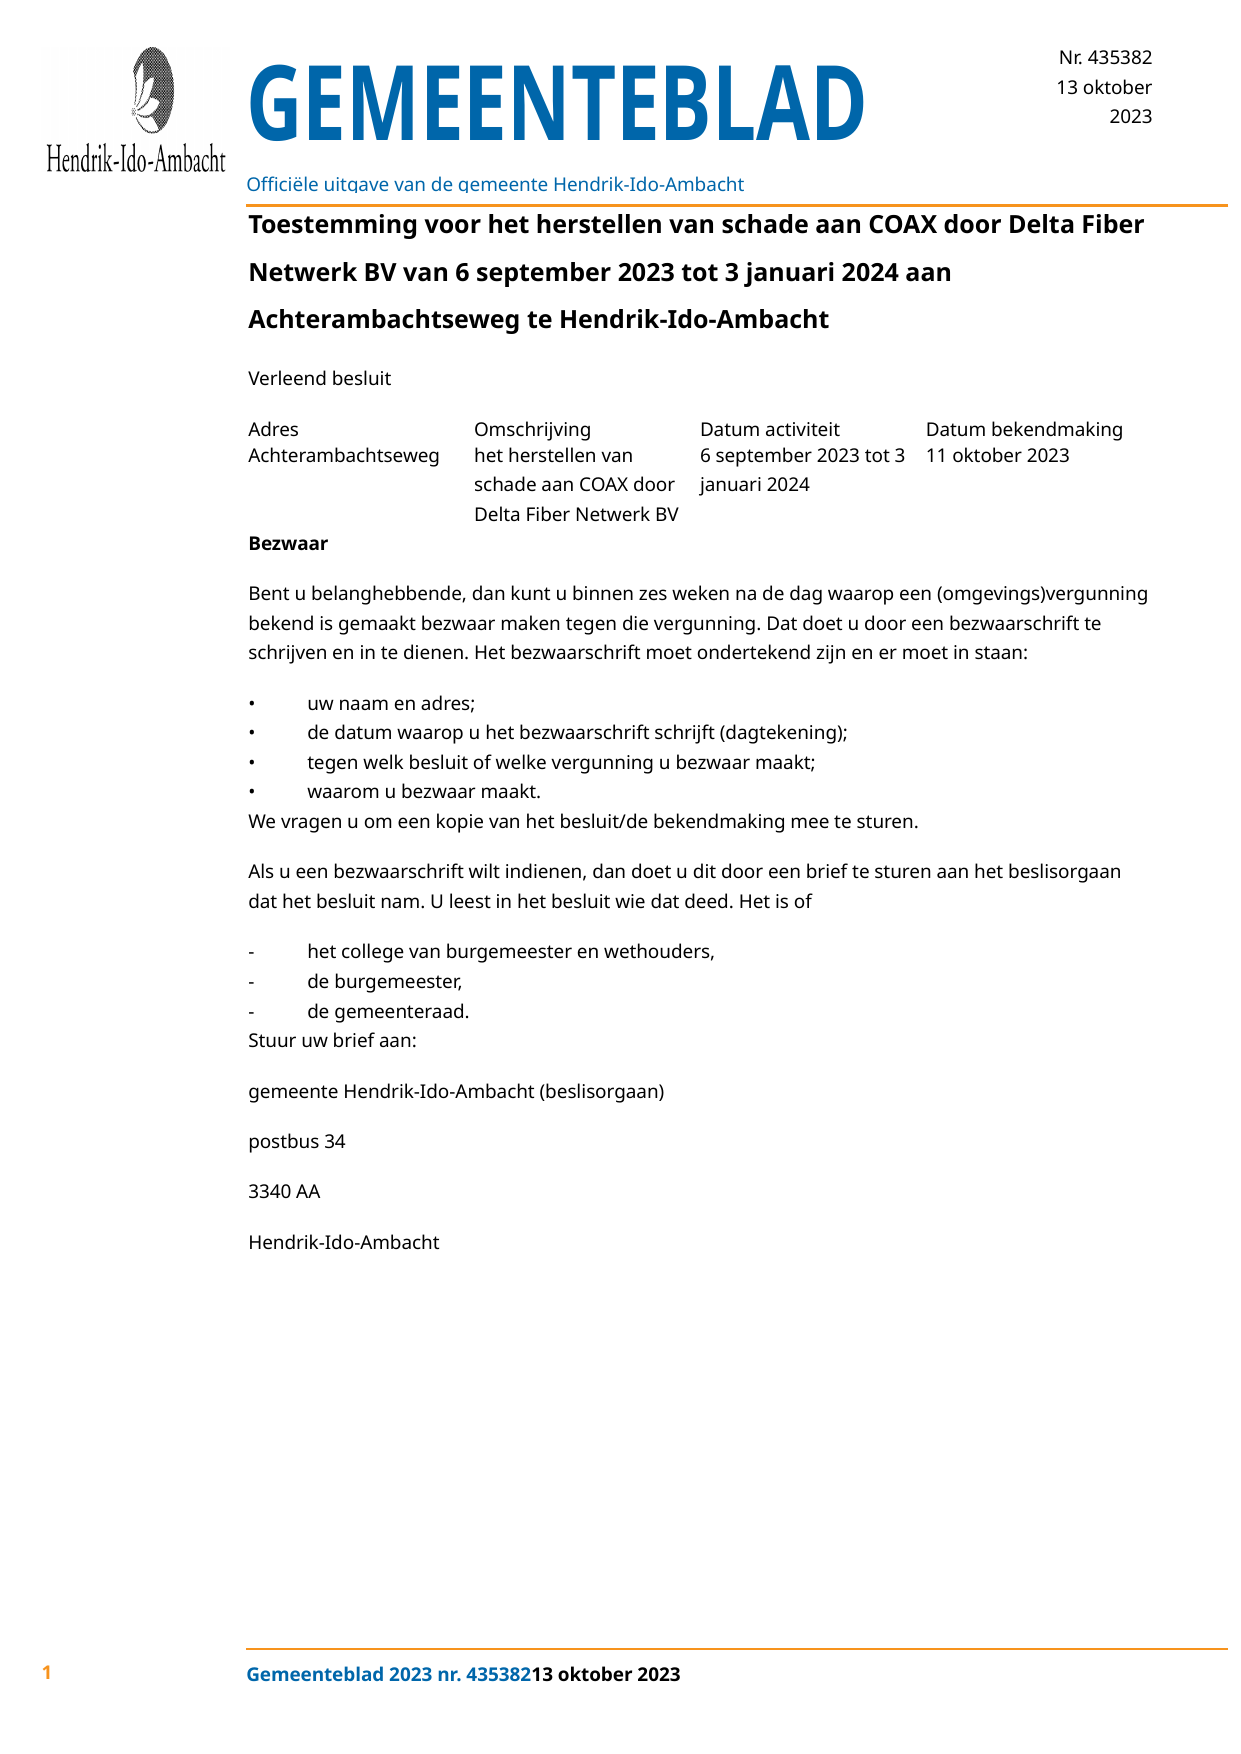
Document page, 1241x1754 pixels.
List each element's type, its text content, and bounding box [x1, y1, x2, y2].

list waarom u bezwaar maakt. [248, 779, 1152, 804]
text Bent u belanghebbende, dan kunt u binnen zes weken na de dag waarop een (omgevings)vergunning bekend is gemaakt bezwaar maken tegen die vergunning. Dat doet u door een bezwaarschrift te schrijven en in te dienen. Het bezwaarschrift moet ondertekend zijn en er moet in staan: [248, 580, 1152, 665]
text gemeente Hendrik-Ido-Ambacht (beslisorgaan) [248, 1078, 1152, 1103]
picture [41, 47, 231, 172]
text Hendrik-Ido-Ambacht [248, 1229, 1152, 1255]
text 3340 AA [248, 1179, 1152, 1204]
text We vragen u om een kopie van het besluit/de bekendmaking mee te sturen. [248, 808, 1152, 834]
text Stuur uw brief aan: [248, 1027, 1152, 1053]
list het college van burgemeester en wethouders, [248, 939, 1152, 964]
text Bezwaar [248, 530, 1152, 556]
list tegen welk besluit of welke vergunning u bezwaar maakt; [248, 749, 1152, 775]
table_header Omschrijving [474, 416, 700, 442]
table_cell 11 oktober 2023 [926, 442, 1152, 527]
list de burgemeester, [248, 968, 1152, 994]
table_header Adres [248, 416, 474, 442]
list de datum waarop u het bezwaarschrift schrijft (dagtekening); [248, 719, 1152, 745]
table_header Datum activiteit [700, 416, 926, 442]
table_cell Achterambachtseweg [248, 442, 474, 527]
text Toestemming voor het herstellen van schade aan COAX door Delta Fiber Netwerk BV van 6 september 2023 tot 3 januari 2024 aan Achterambachtseweg te Hendrik-Ido-Ambacht [248, 207, 1152, 336]
list de gemeenteraad. [248, 998, 1152, 1023]
table_cell 6 september 2023 tot 3 januari 2024 [700, 442, 926, 527]
list uw naam en adres; [248, 690, 1152, 716]
text Verleend besluit [248, 366, 1152, 391]
table_header Datum bekendmaking [926, 416, 1152, 442]
text Als u een bezwaarschrift wilt indienen, dan doet u dit door een brief te sturen aan het beslisorgaan dat het besluit nam. U leest in het besluit wie dat deed. Het is of [248, 859, 1152, 914]
text postbus 34 [248, 1128, 1152, 1154]
table_cell het herstellen van schade aan COAX door Delta Fiber Netwerk BV [474, 442, 700, 527]
